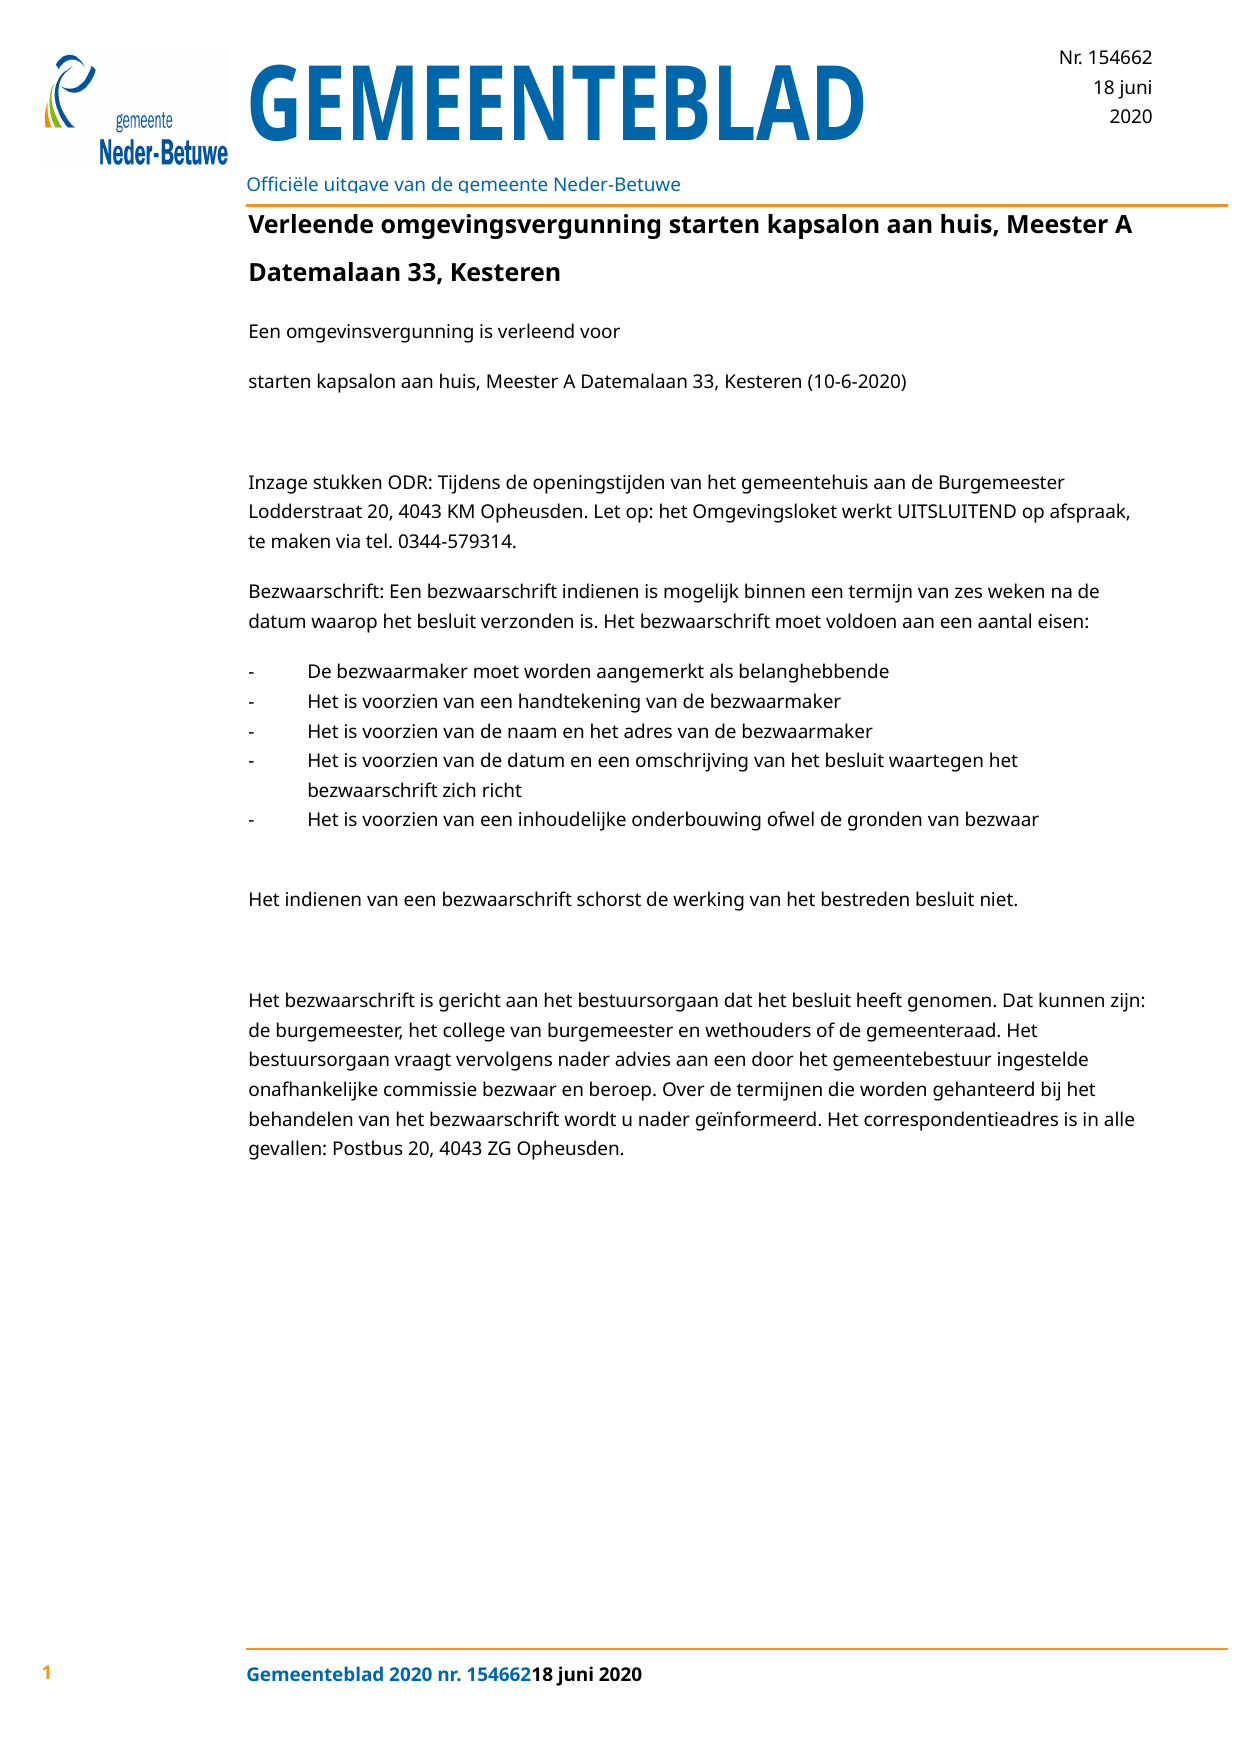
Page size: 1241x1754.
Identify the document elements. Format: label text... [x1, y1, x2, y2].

text Het bezwaarschrift is gericht aan het bestuursorgaan dat het besluit heeft genomen. Dat kunnen zijn: de burgemeester, het college van burgemeester en wethouders of de gemeenteraad. Het bestuursorgaan vraagt vervolgens nader advies aan een door het gemeentebestuur ingestelde onafhankelijke commissie bezwaar en beroep. Over de termijnen die worden gehanteerd bij het behandelen van het bezwaarschrift wordt u nader geïnformeerd. Het correspondentieadres is in alle gevallen: Postbus 20, 4043 ZG Opheusden. [248, 987, 1152, 1161]
list Het is voorzien van een handtekening van de bezwaarmaker [248, 688, 1152, 714]
list Het is voorzien van een inhoudelijke onderbouwing ofwel de gronden van bezwaar [248, 807, 1152, 832]
list De bezwaarmaker moet worden aangemerkt als belanghebbende [248, 659, 1152, 684]
text Het indienen van een bezwaarschrift schorst de werking van het bestreden besluit niet. [248, 887, 1152, 912]
list Het is voorzien van de naam en het adres van de bezwaarmaker [248, 718, 1152, 744]
text starten kapsalon aan huis, Meester A Datemalaan 33, Kesteren (10-6-2020) [248, 368, 1152, 394]
picture [41, 47, 231, 172]
list Het is voorzien van de datum en een omschrijving van het besluit waartegen het bezwaarschrift zich richt [248, 747, 1152, 803]
text Verleende omgevingsvergunning starten kapsalon aan huis, Meester A Datemalaan 33, Kesteren [248, 207, 1152, 288]
text Een omgevinsvergunning is verleend voor [248, 318, 1152, 344]
text Bezwaarschrift: Een bezwaarschrift indienen is mogelijk binnen een termijn van zes weken na de datum waarop het besluit verzonden is. Het bezwaarschrift moet voldoen aan een aantal eisen: [248, 579, 1152, 634]
text Inzage stukken ODR: Tijdens de openingstijden van het gemeentehuis aan de Burgemeester Lodderstraat 20, 4043 KM Opheusden. Let op: het Omgevingsloket werkt UITSLUITEND op afspraak, te maken via tel. 0344-579314. [248, 469, 1152, 554]
